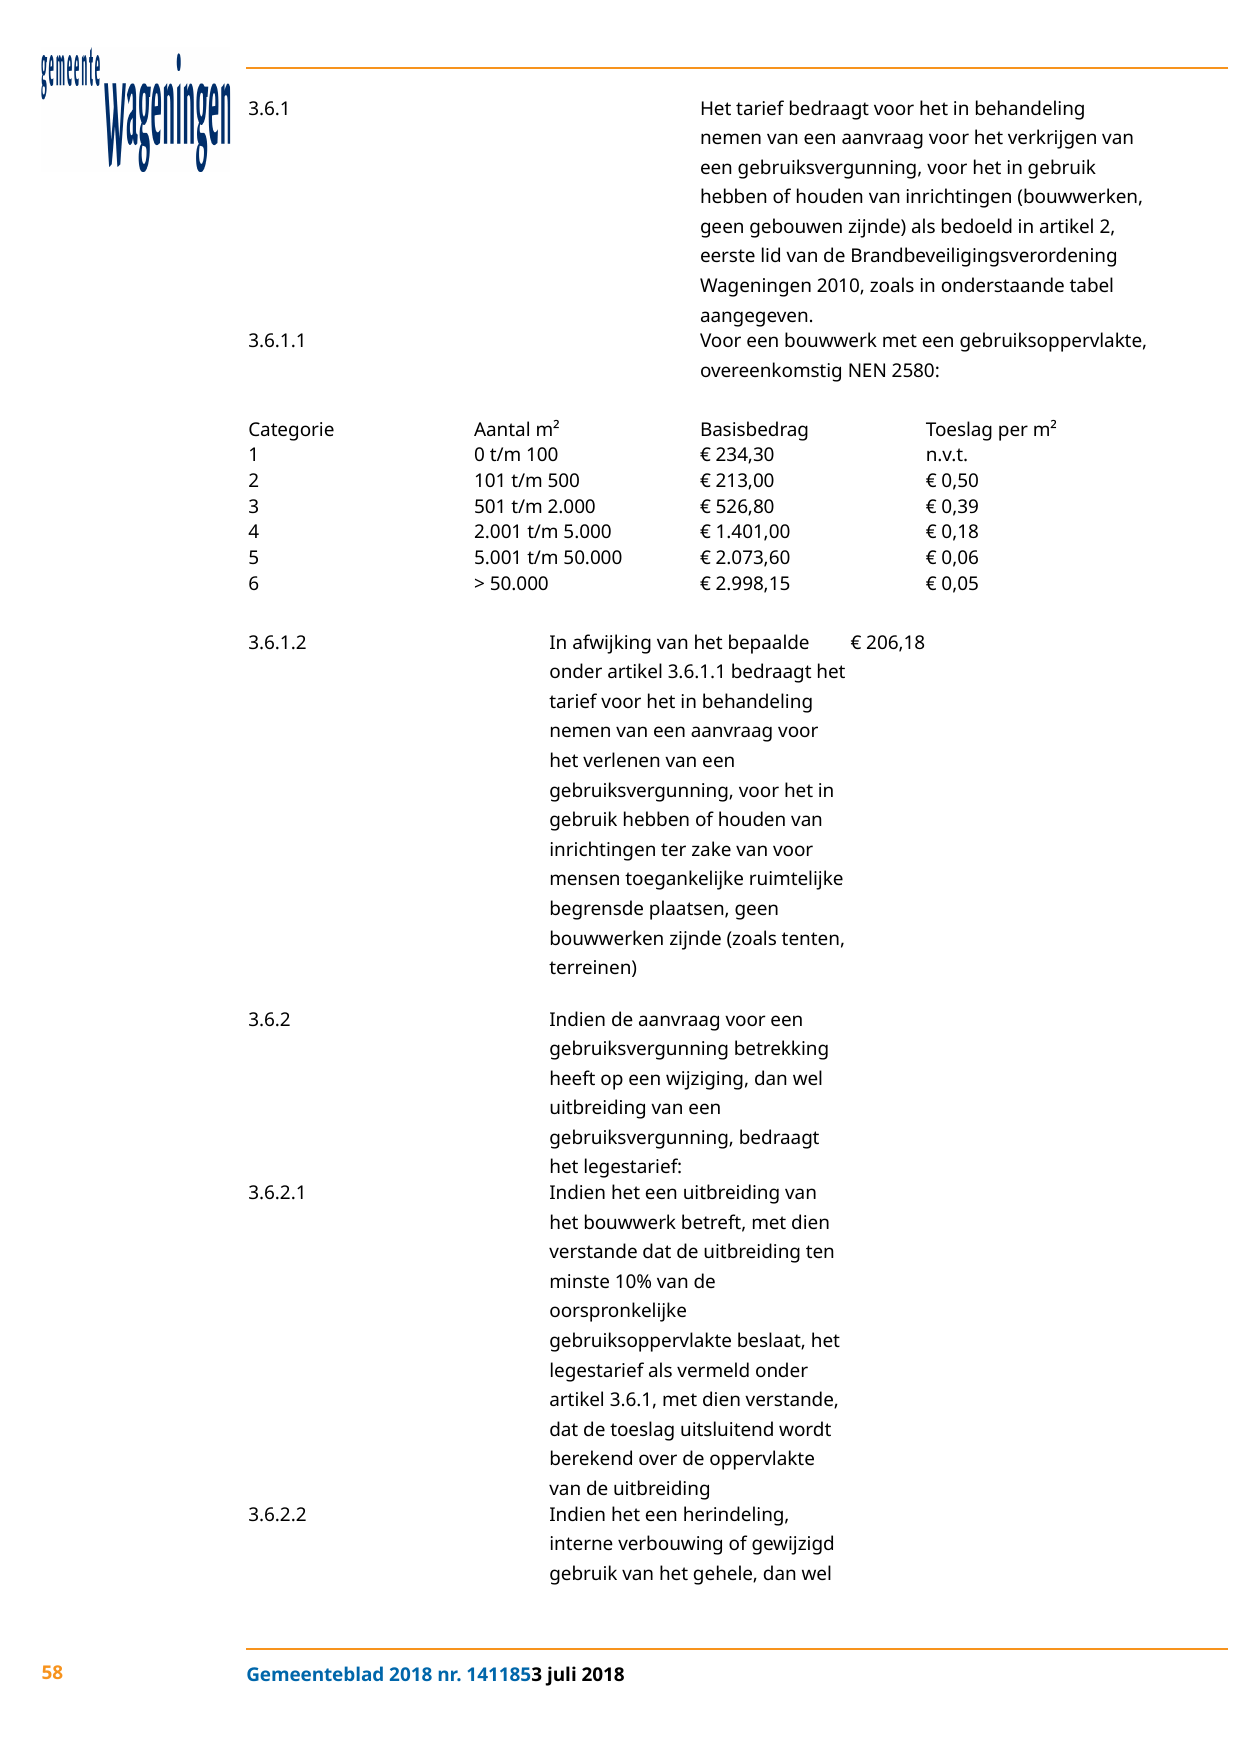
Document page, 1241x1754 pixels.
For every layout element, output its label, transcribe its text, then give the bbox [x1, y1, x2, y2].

table_cell 4 [248, 519, 474, 544]
table_cell > 50.000 [474, 570, 700, 596]
table_cell € 2.073,60 [700, 545, 926, 570]
table_cell 6 [248, 570, 474, 596]
table_cell [850, 980, 1152, 1006]
table_cell [850, 1179, 1152, 1501]
table_cell Indien de aanvraag voor een gebruiksvergunning betrekking heeft op een wijziging, dan wel uitbreiding van een gebruiksvergunning, bedraagt het legestarief: [549, 1006, 850, 1179]
table_header Categorie [248, 416, 474, 442]
table_cell Indien het een herindeling, interne verbouwing of gewijzigd gebruik van het gehele, dan wel [549, 1501, 850, 1586]
table_cell € 0,18 [926, 519, 1152, 544]
table_cell € 526,80 [700, 493, 926, 519]
table_header 3.6.1 [248, 95, 700, 328]
table_header 3.6.1.2 [248, 629, 549, 980]
table_cell [549, 980, 850, 1006]
table_cell € 0,06 [926, 545, 1152, 570]
table_cell 501 t/m 2.000 [474, 493, 700, 519]
table_header € 206,18 [850, 629, 1152, 980]
table_header Toeslag per m² [926, 416, 1152, 442]
table_cell € 1.401,00 [700, 519, 926, 544]
table_header Basisbedrag [700, 416, 926, 442]
table_cell 3.6.1.1 [248, 328, 700, 383]
table_cell € 234,30 [700, 442, 926, 467]
table_cell 0 t/m 100 [474, 442, 700, 467]
table_header In afwijking van het bepaalde onder artikel 3.6.1.1 bedraagt het tarief voor het in behandeling nemen van een aanvraag voor het verlenen van een gebruiksvergunning, voor het in gebruik hebben of houden van inrichtingen ter zake van voor mensen toegankelijke ruimtelijke begrensde plaatsen, geen bouwwerken zijnde (zoals tenten, terreinen) [549, 629, 850, 980]
table_cell € 0,50 [926, 467, 1152, 493]
table_cell 5 [248, 545, 474, 570]
table_cell [248, 980, 549, 1006]
table_cell 3.6.2 [248, 1006, 549, 1179]
table_cell 2.001 t/m 5.000 [474, 519, 700, 544]
table_cell Voor een bouwwerk met een gebruiksoppervlakte, overeenkomstig NEN 2580: [700, 328, 1152, 383]
table_cell € 0,05 [926, 570, 1152, 596]
table_cell Indien het een uitbreiding van het bouwwerk betreft, met dien verstande dat de uitbreiding ten minste 10% van de oorspronkelijke gebruiksoppervlakte beslaat, het legestarief als vermeld onder artikel 3.6.1, met dien verstande, dat de toeslag uitsluitend wordt berekend over de oppervlakte van de uitbreiding [549, 1179, 850, 1501]
table_cell 3 [248, 493, 474, 519]
table_cell 101 t/m 500 [474, 467, 700, 493]
table_header Het tarief bedraagt voor het in behandeling nemen van een aanvraag voor het verkrijgen van een gebruiksvergunning, voor het in gebruik hebben of houden van inrichtingen (bouwwerken, geen gebouwen zijnde) als bedoeld in artikel 2, eerste lid van de Brandbeveiligingsverordening Wageningen 2010, zoals in onderstaande tabel aangegeven. [700, 95, 1152, 328]
table_cell € 213,00 [700, 467, 926, 493]
table_cell € 2.998,15 [700, 570, 926, 596]
table_cell 5.001 t/m 50.000 [474, 545, 700, 570]
picture [41, 47, 231, 172]
table_cell € 0,39 [926, 493, 1152, 519]
table_header Aantal m² [474, 416, 700, 442]
table_cell [850, 1006, 1152, 1179]
table_cell 1 [248, 442, 474, 467]
table_cell n.v.t. [926, 442, 1152, 467]
table_cell 3.6.2.2 [248, 1501, 549, 1586]
table_cell [850, 1501, 1152, 1586]
table_cell 3.6.2.1 [248, 1179, 549, 1501]
table_cell 2 [248, 467, 474, 493]
